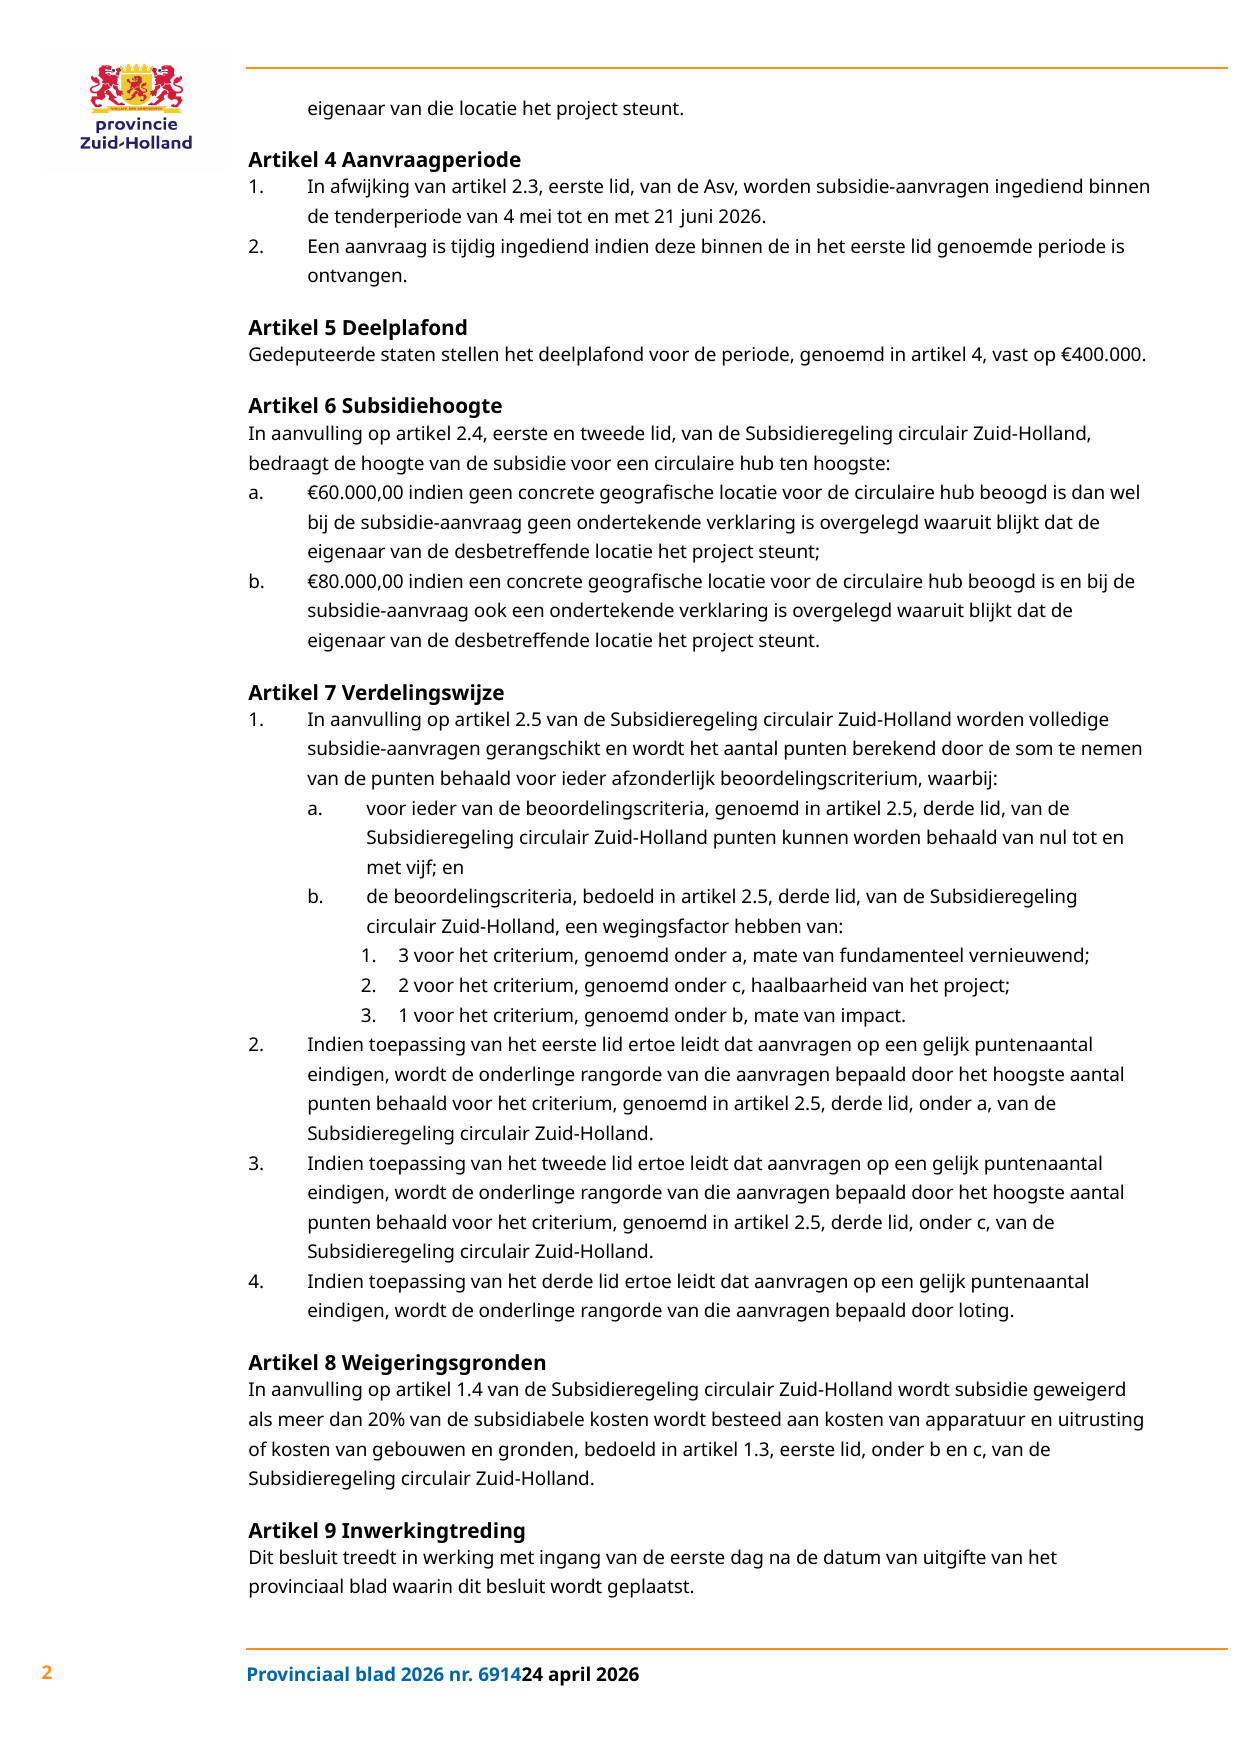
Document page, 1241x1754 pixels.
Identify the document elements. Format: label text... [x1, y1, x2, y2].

text In aanvulling op artikel 2.4, eerste en tweede lid, van de Subsidieregeling circulair Zuid-Holland, bedraagt de hoogte van de subsidie voor een circulaire hub ten hoogste: [248, 420, 1152, 475]
list €60.000,00 indien geen concrete geografische locatie voor de circulaire hub beoogd is dan wel bij de subsidie-aanvraag geen ondertekende verklaring is overgelegd waaruit blijkt dat de eigenaar van de desbetreffende locatie het project steunt; [248, 479, 1152, 564]
text Artikel 4 Aanvraagperiode [248, 145, 1152, 174]
text Dit besluit treedt in werking met ingang van de eerste dag na de datum van uitgifte van het provinciaal blad waarin dit besluit wordt geplaatst. [248, 1544, 1152, 1599]
list eigenaar van die locatie het project steunt. [248, 95, 1152, 121]
list 3 voor het criterium, genoemd onder a, mate van fundamenteel vernieuwend; [361, 943, 1152, 968]
list In afwijking van artikel 2.3, eerste lid, van de Asv, worden subsidie-aanvragen ingediend binnen de tenderperiode van 4 mei tot en met 21 juni 2026. [248, 174, 1152, 229]
list Indien toepassing van het eerste lid ertoe leidt dat aanvragen op een gelijk puntenaantal eindigen, wordt de onderlinge rangorde van die aanvragen bepaald door het hoogste aantal punten behaald voor het criterium, genoemd in artikel 2.5, derde lid, onder a, van de Subsidieregeling circulair Zuid-Holland. [248, 1031, 1152, 1146]
text Artikel 5 Deelplafond [248, 313, 1152, 341]
list €80.000,00 indien een concrete geografische locatie voor de circulaire hub beoogd is en bij de subsidie-aanvraag ook een ondertekende verklaring is overgelegd waaruit blijkt dat de eigenaar van de desbetreffende locatie het project steunt. [248, 568, 1152, 653]
text Artikel 7 Verdelingswijze [248, 678, 1152, 706]
list Indien toepassing van het tweede lid ertoe leidt dat aanvragen op een gelijk puntenaantal eindigen, wordt de onderlinge rangorde van die aanvragen bepaald door het hoogste aantal punten behaald voor het criterium, genoemd in artikel 2.5, derde lid, onder c, van de Subsidieregeling circulair Zuid-Holland. [248, 1150, 1152, 1264]
text Artikel 9 Inwerkingtreding [248, 1516, 1152, 1544]
list Indien toepassing van het derde lid ertoe leidt dat aanvragen op een gelijk puntenaantal eindigen, wordt de onderlinge rangorde van die aanvragen bepaald door loting. [248, 1268, 1152, 1323]
text In aanvulling op artikel 1.4 van de Subsidieregeling circulair Zuid-Holland wordt subsidie geweigerd als meer dan 20% van de subsidiabele kosten wordt besteed aan kosten van apparatuur en uitrusting of kosten van gebouwen en gronden, bedoeld in artikel 1.3, eerste lid, onder b en c, van de Subsidieregeling circulair Zuid-Holland. [248, 1377, 1152, 1491]
list de beoordelingscriteria, bedoeld in artikel 2.5, derde lid, van de Subsidieregeling circulair Zuid-Holland, een wegingsfactor hebben van: [307, 883, 1152, 939]
text Artikel 6 Subsidiehoogte [248, 392, 1152, 420]
list 2 voor het criterium, genoemd onder c, haalbaarheid van het project; [361, 972, 1152, 998]
picture [41, 47, 231, 172]
list In aanvulling op artikel 2.5 van de Subsidieregeling circulair Zuid-Holland worden volledige subsidie-aanvragen gerangschikt en wordt het aantal punten berekend door de som te nemen van de punten behaald voor ieder afzonderlijk beoordelingscriterium, waarbij: [248, 706, 1152, 791]
list voor ieder van de beoordelingscriteria, genoemd in artikel 2.5, derde lid, van de Subsidieregeling circulair Zuid-Holland punten kunnen worden behaald van nul tot en met vijf; en [307, 795, 1152, 880]
text Artikel 8 Weigeringsgronden [248, 1348, 1152, 1377]
list Een aanvraag is tijdig ingediend indien deze binnen de in het eerste lid genoemde periode is ontvangen. [248, 233, 1152, 288]
text Gedeputeerde staten stellen het deelplafond voor de periode, genoemd in artikel 4, vast op €400.000. [248, 341, 1152, 367]
list 1 voor het criterium, genoemd onder b, mate van impact. [361, 1002, 1152, 1028]
